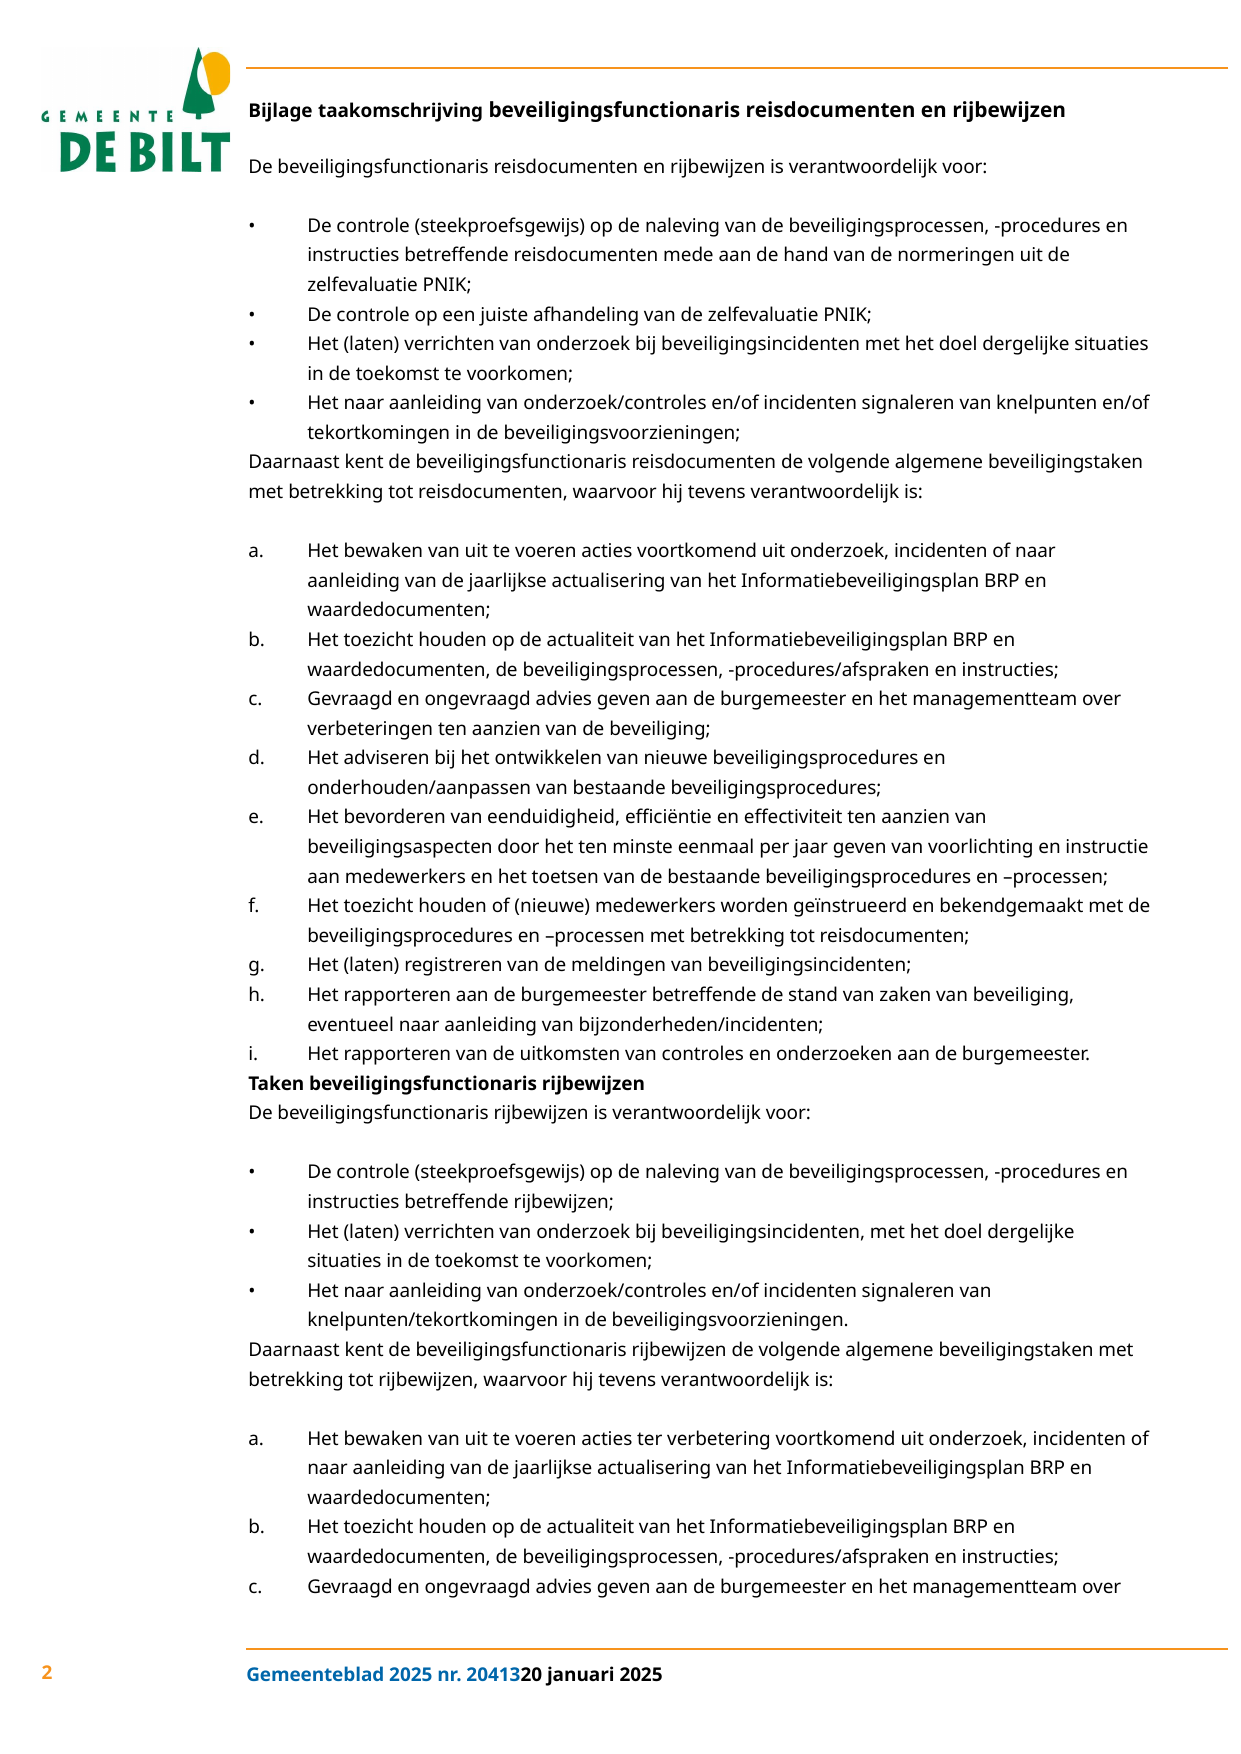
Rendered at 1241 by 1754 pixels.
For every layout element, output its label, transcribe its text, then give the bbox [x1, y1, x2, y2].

list Het toezicht houden of (nieuwe) medewerkers worden geïnstrueerd en bekendgemaakt met de beveiligingsprocedures en –processen met betrekking tot reisdocumenten; [248, 892, 1152, 948]
list Het naar aanleiding van onderzoek/controles en/of incidenten signaleren van knelpunten/tekortkomingen in de beveiligingsvoorzieningen. [248, 1277, 1152, 1332]
list Het (laten) verrichten van onderzoek bij beveiligingsincidenten, met het doel dergelijke situaties in de toekomst te voorkomen; [248, 1218, 1152, 1273]
text De beveiligingsfunctionaris rijbewijzen is verantwoordelijk voor: [248, 1099, 1152, 1125]
list Het (laten) registreren van de meldingen van beveiligingsincidenten; [248, 952, 1152, 977]
list Het toezicht houden op de actualiteit van het Informatiebeveiligingsplan BRP en waardedocumenten, de beveiligingsprocessen, -procedures/afspraken en instructies; [248, 1514, 1152, 1569]
text Daarnaast kent de beveiligingsfunctionaris rijbewijzen de volgende algemene beveiligingstaken met betrekking tot rijbewijzen, waarvoor hij tevens verantwoordelijk is: [248, 1336, 1152, 1392]
list Gevraagd en ongevraagd advies geven aan de burgemeester en het managementteam over verbeteringen ten aanzien van de beveiliging; [248, 685, 1152, 741]
text Bijlage taakomschrijving beveiligingsfunctionaris reisdocumenten en rijbewijzen [248, 95, 1152, 123]
list Gevraagd en ongevraagd advies geven aan de burgemeester en het managementteam over [248, 1573, 1152, 1599]
text Taken beveiligingsfunctionaris rijbewijzen [248, 1070, 1152, 1096]
list De controle (steekproefsgewijs) op de naleving van de beveiligingsprocessen, -procedures en instructies betreffende reisdocumenten mede aan de hand van de normeringen uit de zelfevaluatie PNIK; [248, 212, 1152, 297]
list Het adviseren bij het ontwikkelen van nieuwe beveiligingsprocedures en onderhouden/aanpassen van bestaande beveiligingsprocedures; [248, 744, 1152, 800]
list De controle (steekproefsgewijs) op de naleving van de beveiligingsprocessen, -procedures en instructies betreffende rijbewijzen; [248, 1159, 1152, 1214]
text De beveiligingsfunctionaris reisdocumenten en rijbewijzen is verantwoordelijk voor: [248, 153, 1152, 179]
list Het bewaken van uit te voeren acties voortkomend uit onderzoek, incidenten of naar aanleiding van de jaarlijkse actualisering van het Informatiebeveiligingsplan BRP en waardedocumenten; [248, 537, 1152, 622]
list Het rapporteren aan de burgemeester betreffende de stand van zaken van beveiliging, eventueel naar aanleiding van bijzonderheden/incidenten; [248, 981, 1152, 1037]
list De controle op een juiste afhandeling van de zelfevaluatie PNIK; [248, 301, 1152, 327]
list Het toezicht houden op de actualiteit van het Informatiebeveiligingsplan BRP en waardedocumenten, de beveiligingsprocessen, -procedures/afspraken en instructies; [248, 626, 1152, 682]
picture [41, 47, 231, 172]
list Het naar aanleiding van onderzoek/controles en/of incidenten signaleren van knelpunten en/of tekortkomingen in de beveiligingsvoorzieningen; [248, 389, 1152, 445]
list Het (laten) verrichten van onderzoek bij beveiligingsincidenten met het doel dergelijke situaties in de toekomst te voorkomen; [248, 330, 1152, 386]
list Het rapporteren van de uitkomsten van controles en onderzoeken aan de burgemeester. [248, 1040, 1152, 1066]
list Het bevorderen van eenduidigheid, efficiëntie en effectiviteit ten aanzien van beveiligingsaspecten door het ten minste eenmaal per jaar geven van voorlichting en instructie aan medewerkers en het toetsen van de bestaande beveiligingsprocedures en –processen; [248, 804, 1152, 889]
text Daarnaast kent de beveiligingsfunctionaris reisdocumenten de volgende algemene beveiligingstaken met betrekking tot reisdocumenten, waarvoor hij tevens verantwoordelijk is: [248, 449, 1152, 504]
list Het bewaken van uit te voeren acties ter verbetering voortkomend uit onderzoek, incidenten of naar aanleiding van de jaarlijkse actualisering van het Informatiebeveiligingsplan BRP en waardedocumenten; [248, 1425, 1152, 1510]
